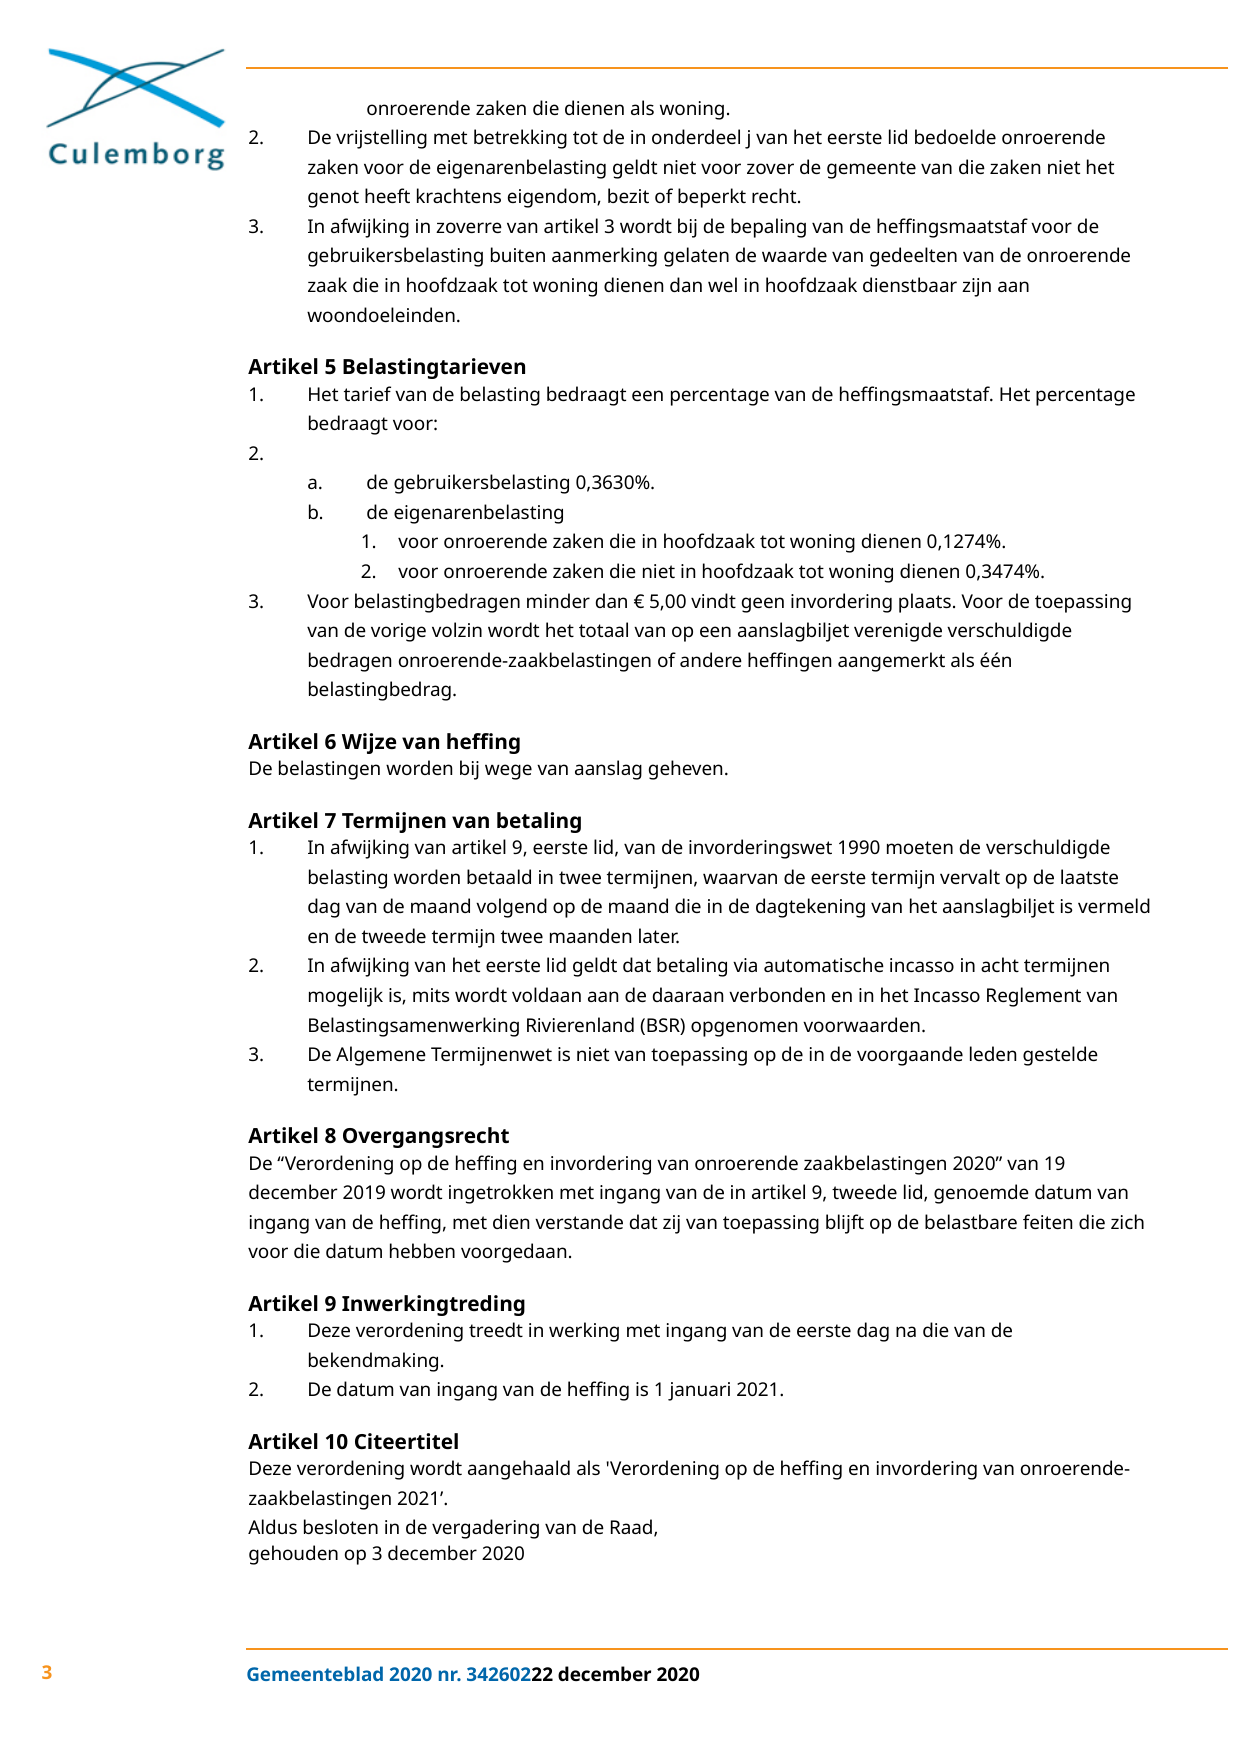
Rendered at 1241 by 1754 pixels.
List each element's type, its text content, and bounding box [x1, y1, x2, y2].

list De Algemene Termijnenwet is niet van toepassing op de in de voorgaande leden gestelde termijnen. [248, 1041, 1152, 1097]
list Deze verordening treedt in werking met ingang van de eerste dag na die van de bekendmaking. [248, 1317, 1152, 1373]
text Artikel 6 Wijze van heffing [248, 727, 1152, 755]
text De “Verordening op de heffing en invordering van onroerende zaakbelastingen 2020” van 19 december 2019 wordt ingetrokken met ingang van de in artikel 9, tweede lid, genoemde datum van ingang van de heffing, met dien verstande dat zij van toepassing blijft op de belastbare feiten die zich voor die datum hebben voorgedaan. [248, 1150, 1152, 1264]
list In afwijking in zoverre van artikel 3 wordt bij de bepaling van de heffingsmaatstaf voor de gebruikersbelasting buiten aanmerking gelaten de waarde van gedeelten van de onroerende zaak die in hoofdzaak tot woning dienen dan wel in hoofdzaak dienstbaar zijn aan woondoeleinden. [248, 213, 1152, 328]
list In afwijking van artikel 9, eerste lid, van de invorderingswet 1990 moeten de verschuldigde belasting worden betaald in twee termijnen, waarvan de eerste termijn vervalt op de laatste dag van de maand volgend op de maand die in de dagtekening van het aanslagbiljet is vermeld en de tweede termijn twee maanden later. [248, 834, 1152, 949]
list In afwijking van het eerste lid geldt dat betaling via automatische incasso in acht termijnen mogelijk is, mits wordt voldaan aan de daaraan verbonden en in het Incasso Reglement van Belastingsamenwerking Rivierenland (BSR) opgenomen voorwaarden. [248, 953, 1152, 1037]
text Artikel 7 Termijnen van betaling [248, 806, 1152, 834]
list De vrijstelling met betrekking tot de in onderdeel j van het eerste lid bedoelde onroerende zaken voor de eigenarenbelasting geldt niet voor zover de gemeente van die zaken niet het genot heeft krachtens eigendom, bezit of beperkt recht. [248, 124, 1152, 209]
picture [41, 47, 231, 172]
list de eigenarenbelasting [307, 499, 1152, 525]
text Artikel 10 Citeertitel [248, 1427, 1152, 1455]
text De belastingen worden bij wege van aanslag geheven. [248, 755, 1152, 781]
text gehouden op 3 december 2020 [248, 1540, 1152, 1566]
list Het tarief van de belasting bedraagt een percentage van de heffingsmaatstaf. Het percentage bedraagt voor: [248, 381, 1152, 436]
list Voor belastingbedragen minder dan € 5,00 vindt geen invordering plaats. Voor de toepassing van de vorige volzin wordt het totaal van op een aanslagbiljet verenigde verschuldigde bedragen onroerende-zaakbelastingen of andere heffingen aangemerkt als één belastingbedrag. [248, 588, 1152, 702]
list voor onroerende zaken die in hoofdzaak tot woning dienen 0,1274%. [361, 529, 1152, 554]
list voor onroerende zaken die niet in hoofdzaak tot woning dienen 0,3474%. [361, 558, 1152, 584]
text Artikel 8 Overgangsrecht [248, 1121, 1152, 1150]
text Deze verordening wordt aangehaald als 'Verordening op de heffing en invordering van onroerende-zaakbelastingen 2021’. [248, 1455, 1152, 1511]
list De datum van ingang van de heffing is 1 januari 2021. [248, 1377, 1152, 1402]
text Artikel 9 Inwerkingtreding [248, 1289, 1152, 1317]
list onroerende zaken die dienen als woning. [307, 95, 1152, 121]
list de gebruikersbelasting 0,3630%. [307, 469, 1152, 495]
text Artikel 5 Belastingtarieven [248, 352, 1152, 381]
text Aldus besloten in de vergadering van de Raad, [248, 1514, 1152, 1540]
